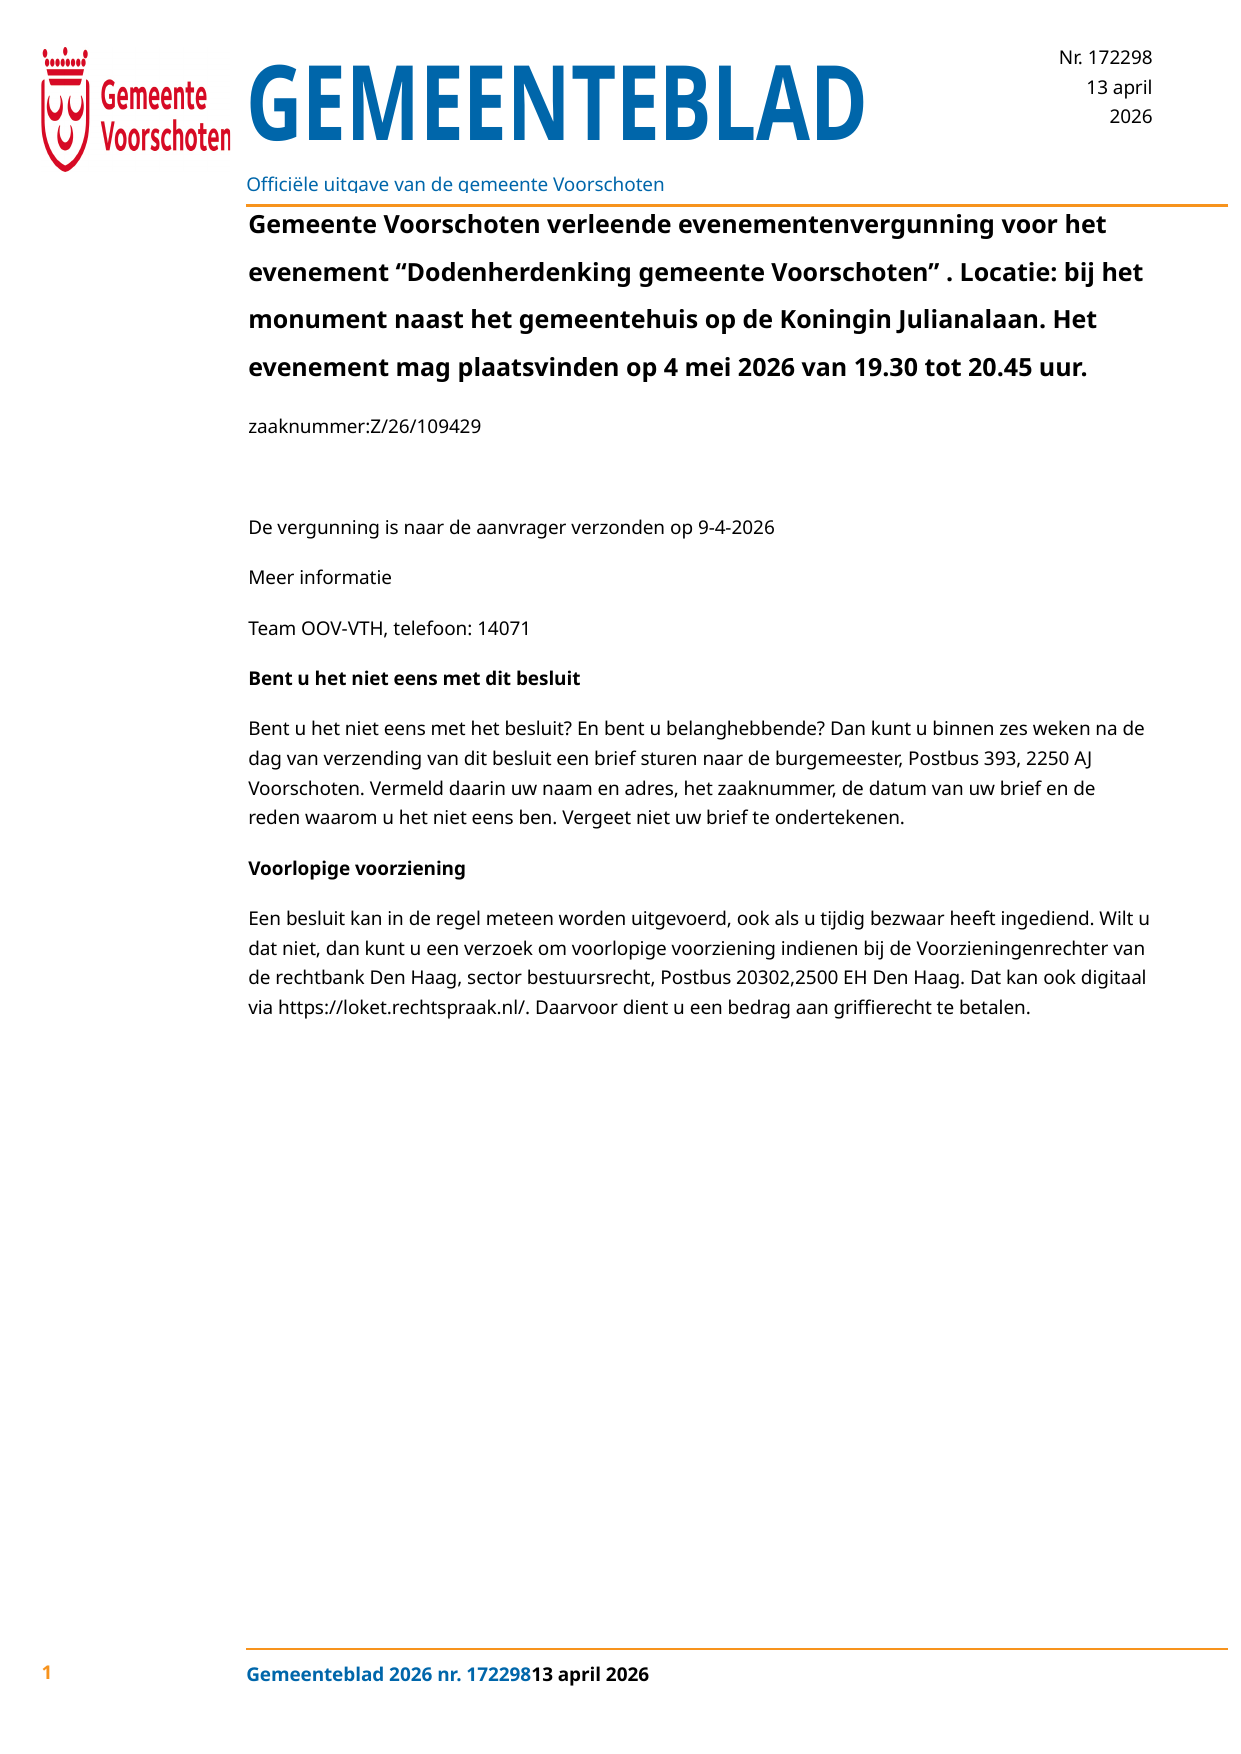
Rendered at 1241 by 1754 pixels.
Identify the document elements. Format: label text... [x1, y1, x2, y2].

text Meer informatie [248, 564, 1152, 590]
text Bent u het niet eens met het besluit? En bent u belanghebbende? Dan kunt u binnen zes weken na de dag van verzending van dit besluit een brief sturen naar de burgemeester, Postbus 393, 2250 AJ Voorschoten. Vermeld daarin uw naam en adres, het zaaknummer, de datum van uw brief en de reden waarom u het niet eens ben. Vergeet niet uw brief te ondertekenen. [248, 716, 1152, 830]
text Team OOV-VTH, telefoon: 14071 [248, 615, 1152, 641]
text zaaknummer:Z/26/109429 [248, 413, 1152, 439]
picture [41, 47, 231, 172]
text Een besluit kan in de regel meteen worden uitgevoerd, ook als u tijdig bezwaar heeft ingediend. Wilt u dat niet, dan kunt u een verzoek om voorlopige voorziening indienen bij de Voorzieningenrechter van de rechtbank Den Haag, sector bestuursrecht, Postbus 20302,2500 EH Den Haag. Dat kan ook digitaal via https://loket.rechtspraak.nl/. Daarvoor dient u een bedrag aan griffierecht te betalen. [248, 905, 1152, 1020]
text De vergunning is naar de aanvrager verzonden op 9-4-2026 [248, 514, 1152, 540]
text Gemeente Voorschoten verleende evenementenvergunning voor het evenement “Dodenherdenking gemeente Voorschoten” . Locatie: bij het monument naast het gemeentehuis op de Koningin Julianalaan. Het evenement mag plaatsvinden op 4 mei 2026 van 19.30 tot 20.45 uur. [248, 207, 1152, 384]
text Bent u het niet eens met dit besluit [248, 665, 1152, 691]
text Voorlopige voorziening [248, 855, 1152, 881]
